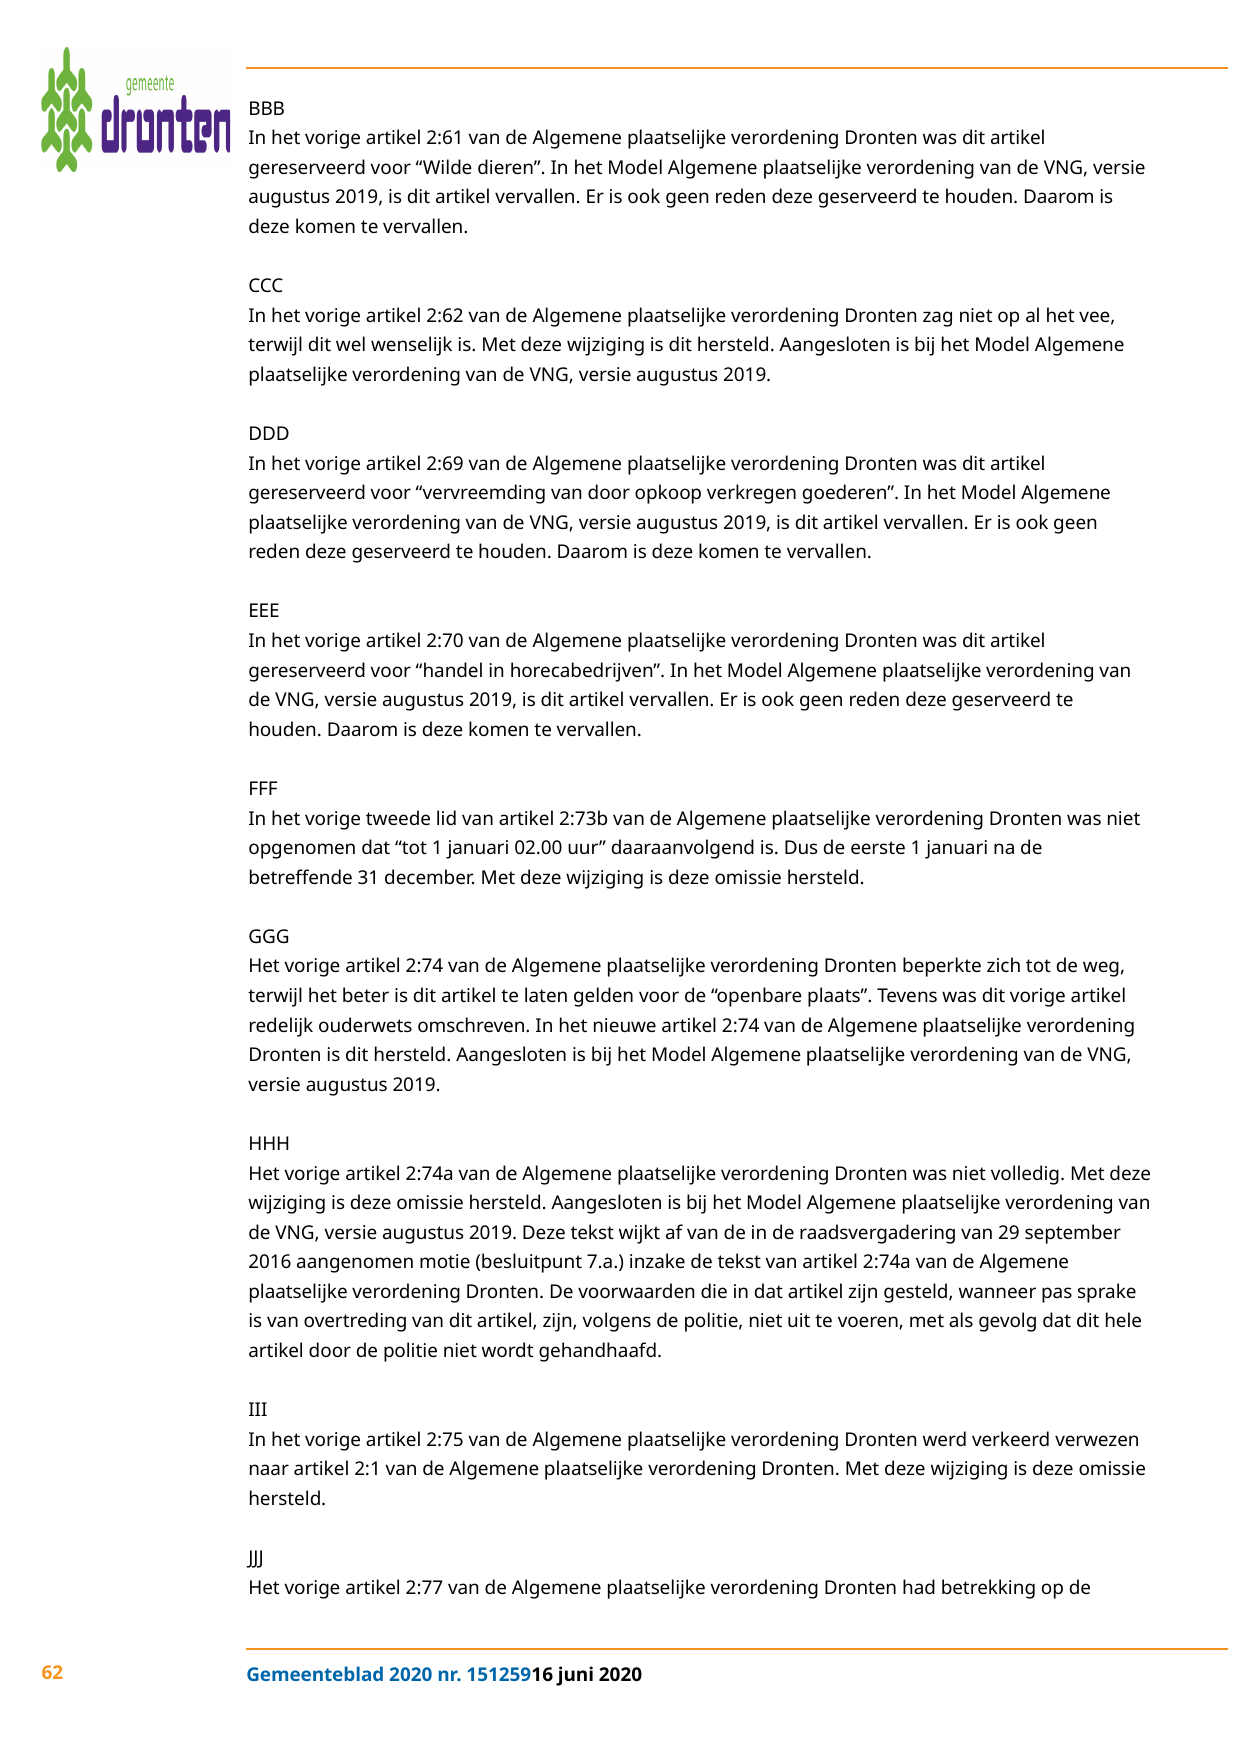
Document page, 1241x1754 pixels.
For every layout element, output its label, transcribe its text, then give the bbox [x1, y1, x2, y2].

text In het vorige artikel 2:61 van de Algemene plaatselijke verordening Dronten was dit artikel gereserveerd voor “Wilde dieren”. In het Model Algemene plaatselijke verordening van de VNG, versie augustus 2019, is dit artikel vervallen. Er is ook geen reden deze geserveerd te houden. Daarom is deze komen te vervallen. [248, 124, 1152, 239]
text Het vorige artikel 2:77 van de Algemene plaatselijke verordening Dronten had betrekking op de [248, 1574, 1152, 1600]
text JJJ [248, 1544, 1152, 1570]
text FFF [248, 775, 1152, 801]
text Het vorige artikel 2:74a van de Algemene plaatselijke verordening Dronten was niet volledig. Met deze wijziging is deze omissie hersteld. Aangesloten is bij het Model Algemene plaatselijke verordening van de VNG, versie augustus 2019. Deze tekst wijkt af van de in de raadsvergadering van 29 september 2016 aangenomen motie (besluitpunt 7.a.) inzake de tekst van artikel 2:74a van de Algemene plaatselijke verordening Dronten. De voorwaarden die in dat artikel zijn gesteld, wanneer pas sprake is van overtreding van dit artikel, zijn, volgens de politie, niet uit te voeren, met als gevolg dat dit hele artikel door de politie niet wordt gehandhaafd. [248, 1160, 1152, 1363]
text CCC [248, 272, 1152, 298]
picture [41, 47, 231, 172]
text III [248, 1396, 1152, 1422]
text In het vorige artikel 2:75 van de Algemene plaatselijke verordening Dronten werd verkeerd verwezen naar artikel 2:1 van de Algemene plaatselijke verordening Dronten. Met deze wijziging is deze omissie hersteld. [248, 1426, 1152, 1511]
text DDD [248, 420, 1152, 446]
text BBB [248, 95, 1152, 121]
text In het vorige artikel 2:70 van de Algemene plaatselijke verordening Dronten was dit artikel gereserveerd voor “handel in horecabedrijven”. In het Model Algemene plaatselijke verordening van de VNG, versie augustus 2019, is dit artikel vervallen. Er is ook geen reden deze geserveerd te houden. Daarom is deze komen te vervallen. [248, 627, 1152, 742]
text GGG [248, 923, 1152, 949]
text In het vorige artikel 2:62 van de Algemene plaatselijke verordening Dronten zag niet op al het vee, terwijl dit wel wenselijk is. Met deze wijziging is dit hersteld. Aangesloten is bij het Model Algemene plaatselijke verordening van de VNG, versie augustus 2019. [248, 302, 1152, 387]
text EEE [248, 598, 1152, 623]
text HHH [248, 1130, 1152, 1156]
text In het vorige artikel 2:69 van de Algemene plaatselijke verordening Dronten was dit artikel gereserveerd voor “vervreemding van door opkoop verkregen goederen”. In het Model Algemene plaatselijke verordening van de VNG, versie augustus 2019, is dit artikel vervallen. Er is ook geen reden deze geserveerd te houden. Daarom is deze komen te vervallen. [248, 450, 1152, 564]
text Het vorige artikel 2:74 van de Algemene plaatselijke verordening Dronten beperkte zich tot de weg, terwijl het beter is dit artikel te laten gelden voor de “openbare plaats”. Tevens was dit vorige artikel redelijk ouderwets omschreven. In het nieuwe artikel 2:74 van de Algemene plaatselijke verordening Dronten is dit hersteld. Aangesloten is bij het Model Algemene plaatselijke verordening van de VNG, versie augustus 2019. [248, 953, 1152, 1097]
text In het vorige tweede lid van artikel 2:73b van de Algemene plaatselijke verordening Dronten was niet opgenomen dat “tot 1 januari 02.00 uur” daaraanvolgend is. Dus de eerste 1 januari na de betreffende 31 december. Met deze wijziging is deze omissie hersteld. [248, 805, 1152, 890]
